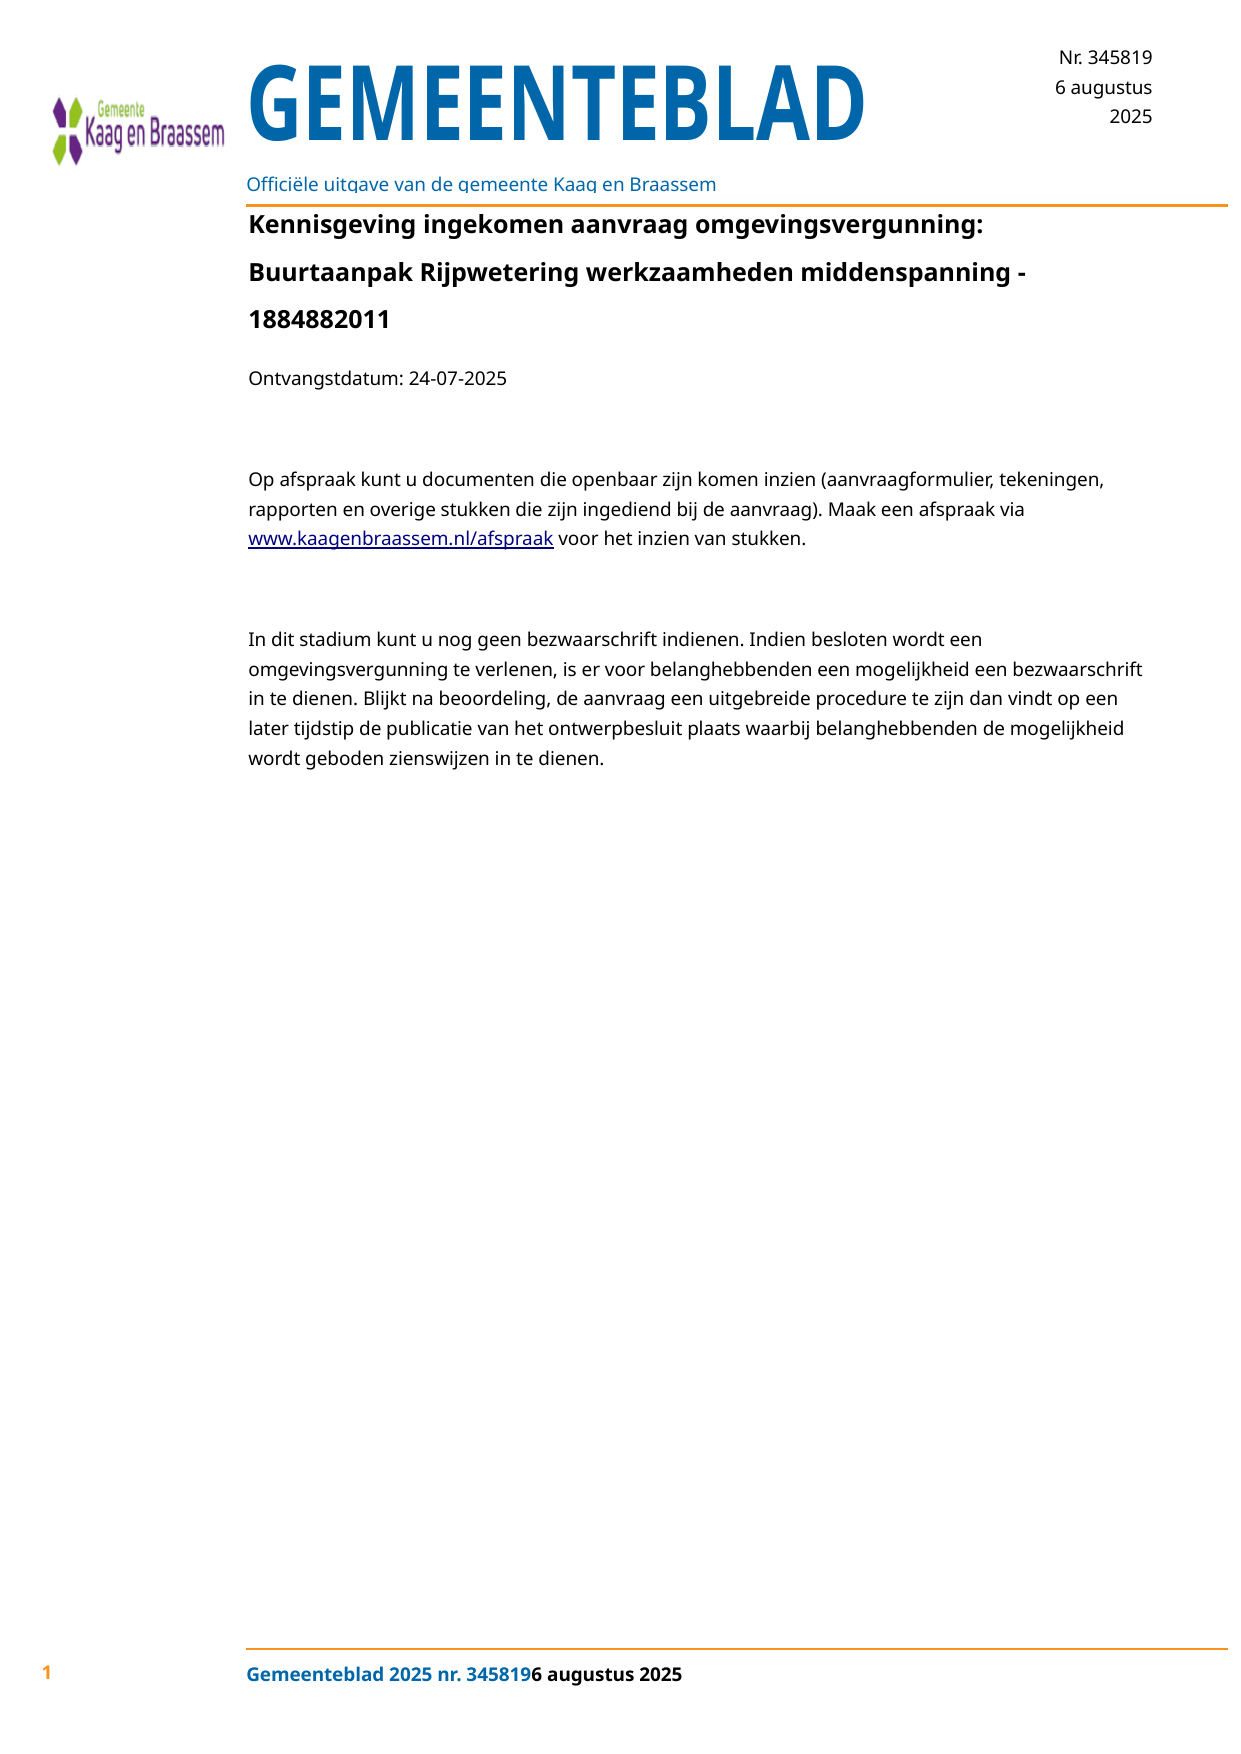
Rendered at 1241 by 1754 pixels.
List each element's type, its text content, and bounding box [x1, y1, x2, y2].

text In dit stadium kunt u nog geen bezwaarschrift indienen. Indien besloten wordt een omgevingsvergunning te verlenen, is er voor belanghebbenden een mogelijkheid een bezwaarschrift in te dienen. Blijkt na beoordeling, de aanvraag een uitgebreide procedure te zijn dan vindt op een later tijdstip de publicatie van het ontwerpbesluit plaats waarbij belanghebbenden de mogelijkheid wordt geboden zienswijzen in te dienen. [248, 626, 1152, 770]
text Op afspraak kunt u documenten die openbaar zijn komen inzien (aanvraagformulier, tekeningen, rapporten en overige stukken die zijn ingediend bij de aanvraag). Maak een afspraak via www.kaagenbraassem.nl/afspraak voor het inzien van stukken. [248, 466, 1152, 551]
text Ontvangstdatum: 24-07-2025 [248, 366, 1152, 391]
text Kennisgeving ingekomen aanvraag omgevingsvergunning: Buurtaanpak Rijpwetering werkzaamheden middenspanning - 1884882011 [248, 207, 1152, 336]
picture [41, 47, 231, 172]
